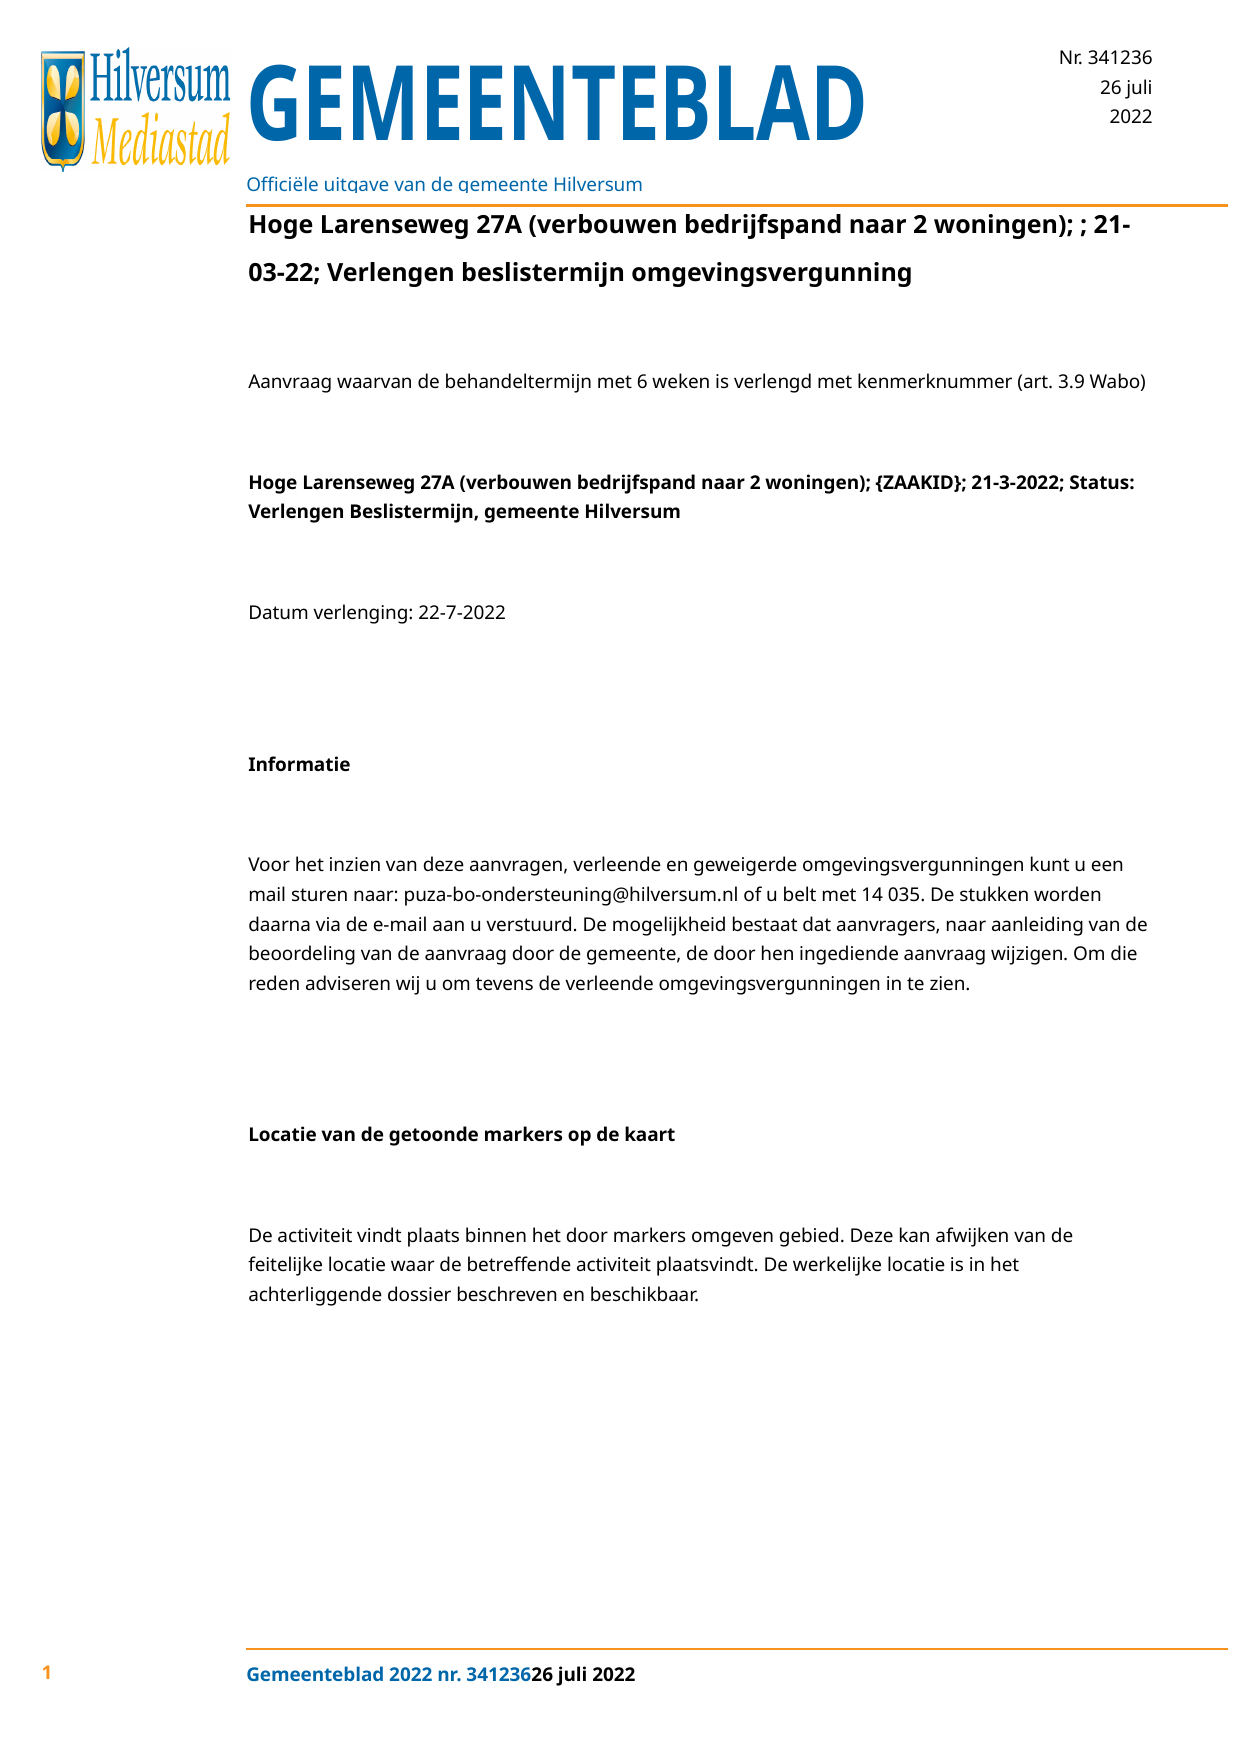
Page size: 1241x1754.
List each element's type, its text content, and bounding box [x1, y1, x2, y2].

text Hoge Larenseweg 27A (verbouwen bedrijfspand naar 2 woningen); {ZAAKID}; 21-3-2022; Status: Verlengen Beslistermijn, gemeente Hilversum [248, 469, 1152, 524]
text De activiteit vindt plaats binnen het door markers omgeven gebied. Deze kan afwijken van de feitelijke locatie waar de betreffende activiteit plaatsvindt. De werkelijke locatie is in het achterliggende dossier beschreven en beschikbaar. [248, 1222, 1152, 1307]
text Informatie [248, 751, 1152, 777]
text Hoge Larenseweg 27A (verbouwen bedrijfspand naar 2 woningen); ; 21-03-22; Verlengen beslistermijn omgevingsvergunning [248, 207, 1152, 288]
picture [41, 47, 231, 172]
text Locatie van de getoonde markers op de kaart [248, 1121, 1152, 1147]
text Aanvraag waarvan de behandeltermijn met 6 weken is verlengd met kenmerknummer (art. 3.9 Wabo) [248, 368, 1152, 394]
text Voor het inzien van deze aanvragen, verleende en geweigerde omgevingsvergunningen kunt u een mail sturen naar: puza-bo-ondersteuning@hilversum.nl of u belt met 14 035. De stukken worden daarna via de e-mail aan u verstuurd. De mogelijkheid bestaat dat aanvragers, naar aanleiding van de beoordeling van de aanvraag door de gemeente, de door hen ingediende aanvraag wijzigen. Om die reden adviseren wij u om tevens de verleende omgevingsvergunningen in te zien. [248, 852, 1152, 996]
text Datum verlenging: 22-7-2022 [248, 599, 1152, 625]
